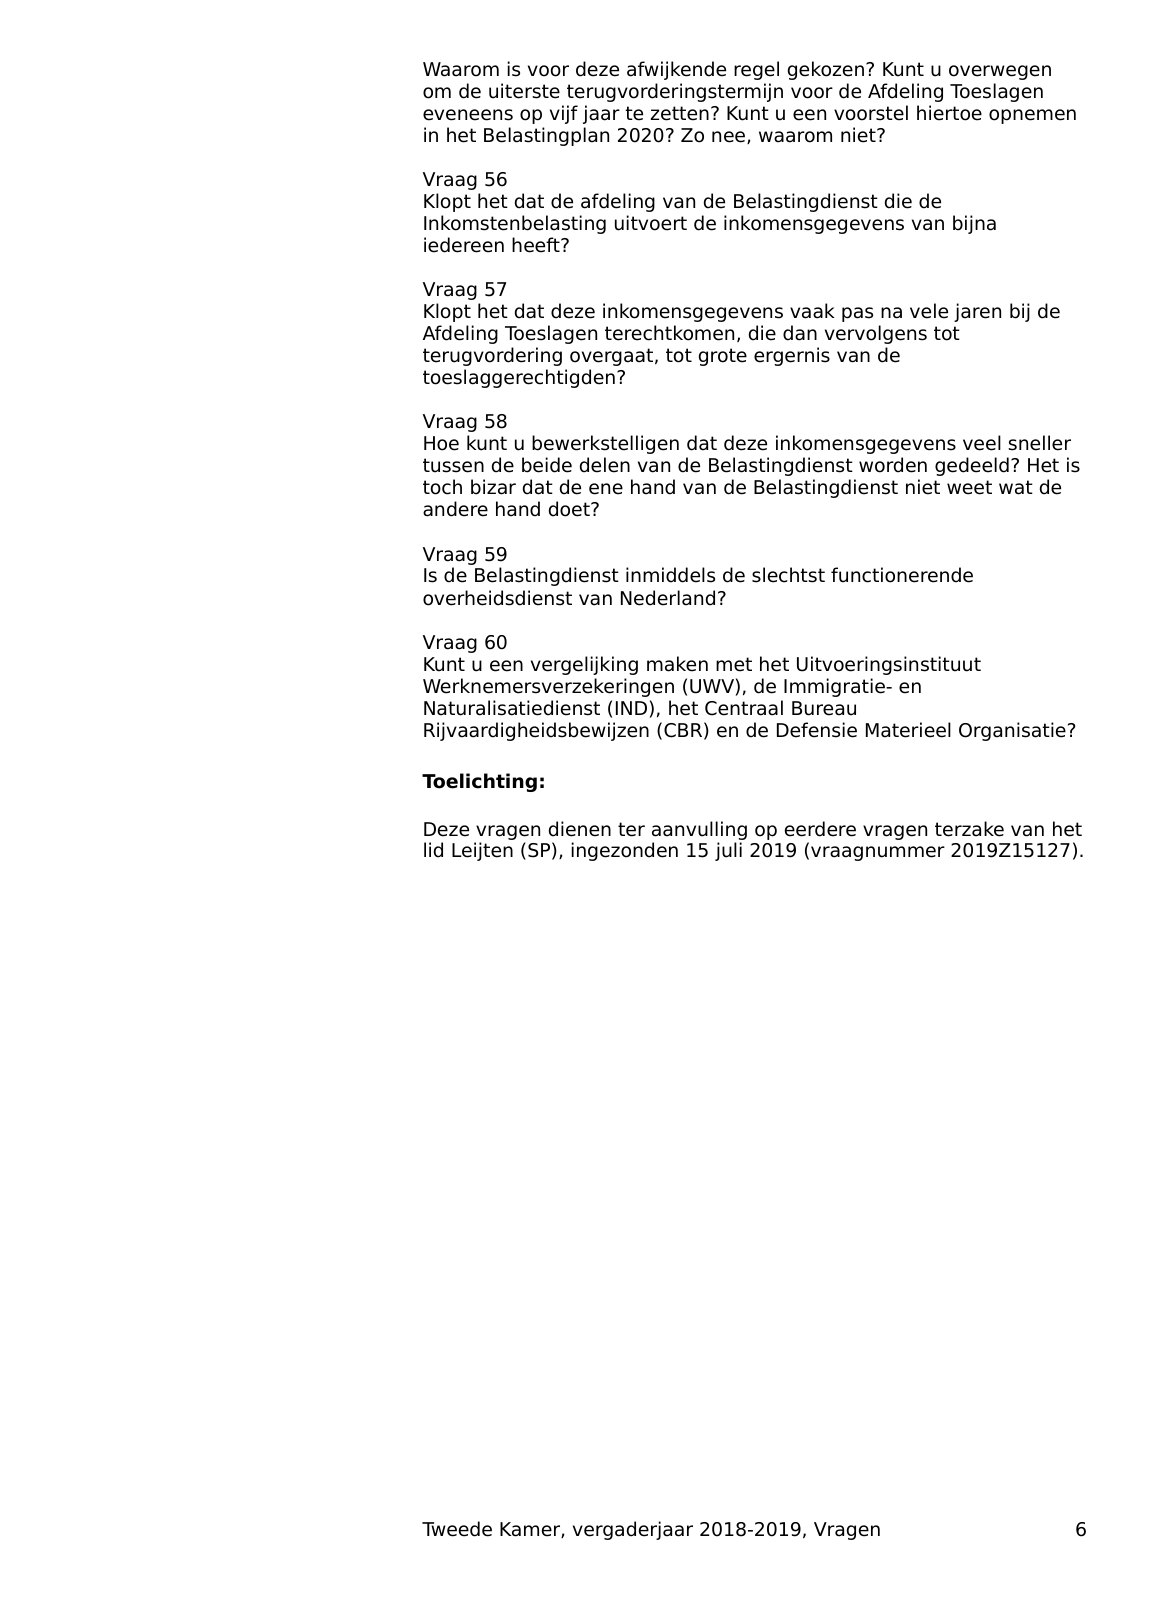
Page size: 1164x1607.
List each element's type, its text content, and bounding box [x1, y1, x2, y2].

text Klopt het dat deze inkomensgegevens vaak pas na vele jaren bij de Afdeling Toeslagen terechtkomen, die dan vervolgens tot terugvordering overgaat, tot grote ergernis van de toeslaggerechtigden? [422, 301, 1087, 389]
text Vraag 57 [422, 279, 1087, 301]
text Waarom is voor deze afwijkende regel gekozen? Kunt u overwegen om de uiterste terugvorderingstermijn voor de Afdeling Toeslagen eveneens op vijf jaar te zetten? Kunt u een voorstel hiertoe opnemen in het Belastingplan 2020? Zo nee, waarom niet? [422, 59, 1087, 147]
text Is de Belastingdienst inmiddels de slechtst functionerende overheidsdienst van Nederland? [422, 565, 1087, 609]
subtitle Toelichting: [422, 771, 1087, 793]
text Kunt u een vergelijking maken met het Uitvoeringsinstituut Werknemersverzekeringen (UWV), de Immigratie- en Naturalisatiedienst (IND), het Centraal Bureau Rijvaardigheidsbewijzen (CBR) en de Defensie Materieel Organisatie? [422, 653, 1087, 741]
text Vraag 58 [422, 411, 1087, 433]
text Deze vragen dienen ter aanvulling op eerdere vragen terzake van het lid Leijten (SP), ingezonden 15 juli 2019 (vraagnummer 2019Z15127). [422, 818, 1087, 862]
text Vraag 59 [422, 543, 1087, 565]
text Klopt het dat de afdeling van de Belastingdienst die de Inkomstenbelasting uitvoert de inkomensgegevens van bijna iedereen heeft? [422, 191, 1087, 257]
text Vraag 60 [422, 632, 1087, 653]
text Hoe kunt u bewerkstelligen dat deze inkomensgegevens veel sneller tussen de beide delen van de Belastingdienst worden gedeeld? Het is toch bizar dat de ene hand van de Belastingdienst niet weet wat de andere hand doet? [422, 433, 1087, 521]
text Vraag 56 [422, 169, 1087, 191]
